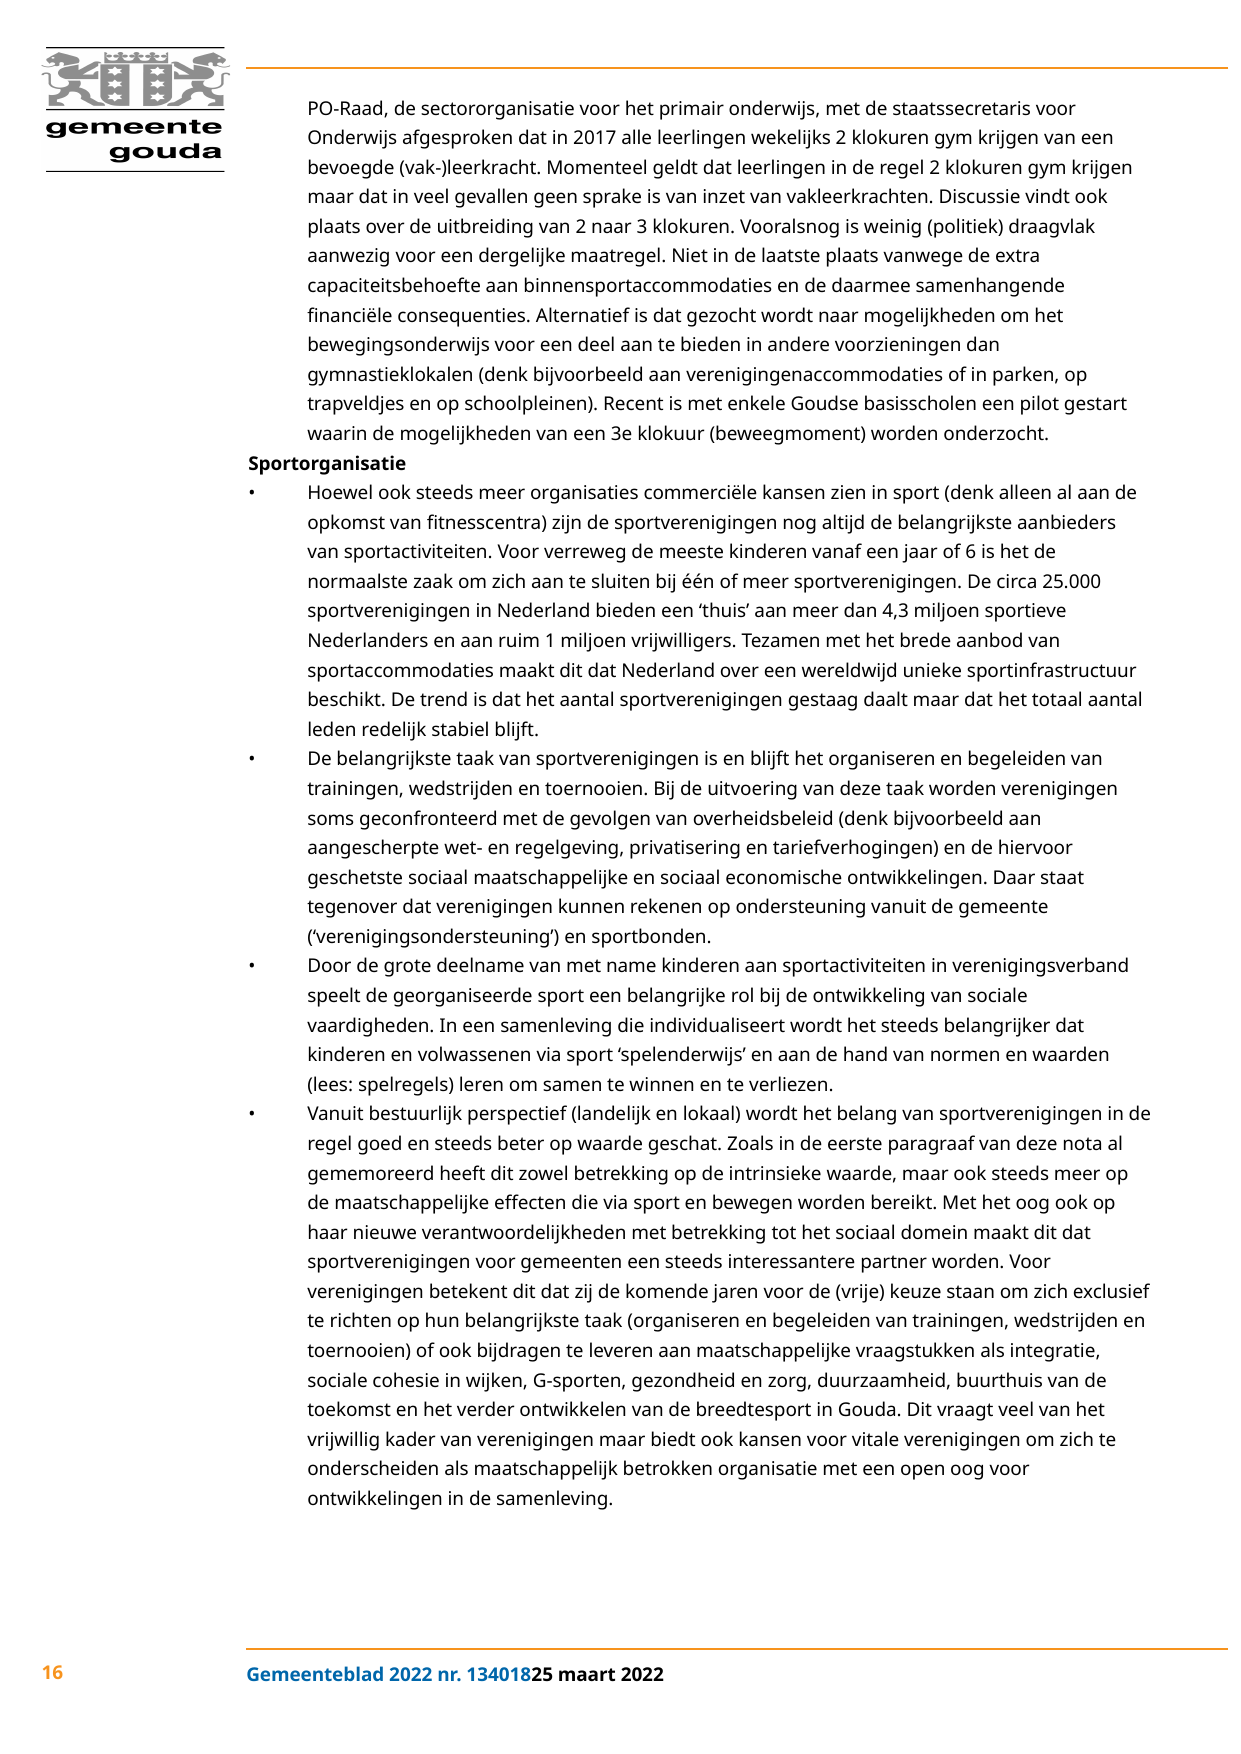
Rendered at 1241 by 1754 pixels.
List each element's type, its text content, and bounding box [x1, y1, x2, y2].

list Door de grote deelname van met name kinderen aan sportactiviteiten in verenigingsverband speelt de georganiseerde sport een belangrijke rol bij de ontwikkeling van sociale vaardigheden. In een samenleving die individualiseert wordt het steeds belangrijker dat kinderen en volwassenen via sport ‘spelenderwijs’ en aan de hand van normen en waarden (lees: spelregels) leren om samen te winnen en te verliezen. [248, 953, 1152, 1097]
list PO-Raad, de sectororganisatie voor het primair onderwijs, met de staatssecretaris voor Onderwijs afgesproken dat in 2017 alle leerlingen wekelijks 2 klokuren gym krijgen van een bevoegde (vak-)leerkracht. Momenteel geldt dat leerlingen in de regel 2 klokuren gym krijgen maar dat in veel gevallen geen sprake is van inzet van vakleerkrachten. Discussie vindt ook plaats over de uitbreiding van 2 naar 3 klokuren. Vooralsnog is weinig (politiek) draagvlak aanwezig voor een dergelijke maatregel. Niet in de laatste plaats vanwege de extra capaciteitsbehoefte aan binnensportaccommodaties en de daarmee samenhangende financiële consequenties. Alternatief is dat gezocht wordt naar mogelijkheden om het bewegingsonderwijs voor een deel aan te bieden in andere voorzieningen dan gymnastieklokalen (denk bijvoorbeeld aan verenigingenaccommodaties of in parken, op trapveldjes en op schoolpleinen). Recent is met enkele Goudse basisscholen een pilot gestart waarin de mogelijkheden van een 3e klokuur (beweegmoment) worden onderzocht. [248, 95, 1152, 446]
list De belangrijkste taak van sportverenigingen is en blijft het organiseren en begeleiden van trainingen, wedstrijden en toernooien. Bij de uitvoering van deze taak worden verenigingen soms geconfronteerd met de gevolgen van overheidsbeleid (denk bijvoorbeeld aan aangescherpte wet- en regelgeving, privatisering en tariefverhogingen) en de hiervoor geschetste sociaal maatschappelijke en sociaal economische ontwikkelingen. Daar staat tegenover dat verenigingen kunnen rekenen op ondersteuning vanuit de gemeente (‘verenigingsondersteuning’) en sportbonden. [248, 746, 1152, 949]
list Hoewel ook steeds meer organisaties commerciële kansen zien in sport (denk alleen al aan de opkomst van fitnesscentra) zijn de sportverenigingen nog altijd de belangrijkste aanbieders van sportactiviteiten. Voor verreweg de meeste kinderen vanaf een jaar of 6 is het de normaalste zaak om zich aan te sluiten bij één of meer sportverenigingen. De circa 25.000 sportverenigingen in Nederland bieden een ‘thuis’ aan meer dan 4,3 miljoen sportieve Nederlanders en aan ruim 1 miljoen vrijwilligers. Tezamen met het brede aanbod van sportaccommodaties maakt dit dat Nederland over een wereldwijd unieke sportinfrastructuur beschikt. De trend is dat het aantal sportverenigingen gestaag daalt maar dat het totaal aantal leden redelijk stabiel blijft. [248, 479, 1152, 742]
text Sportorganisatie [248, 450, 1152, 476]
picture [41, 47, 231, 172]
list Vanuit bestuurlijk perspectief (landelijk en lokaal) wordt het belang van sportverenigingen in de regel goed en steeds beter op waarde geschat. Zoals in de eerste paragraaf van deze nota al gememoreerd heeft dit zowel betrekking op de intrinsieke waarde, maar ook steeds meer op de maatschappelijke effecten die via sport en bewegen worden bereikt. Met het oog ook op haar nieuwe verantwoordelijkheden met betrekking tot het sociaal domein maakt dit dat sportverenigingen voor gemeenten een steeds interessantere partner worden. Voor verenigingen betekent dit dat zij de komende jaren voor de (vrije) keuze staan om zich exclusief te richten op hun belangrijkste­ taak (organiseren en begeleiden van trainingen, wedstrijden en toernooien) of ook bijdragen te leveren aan maatschappelijke vraagstukken als integratie, sociale cohesie in wijken, G-sporten, gezondheid en zorg, duurzaamheid, buurthuis van de toekomst en het verder ontwikkelen van de breedtesport in Gouda. Dit vraagt veel van het vrijwillig kader van verenigingen maar biedt ook kansen voor vitale verenigingen om zich te onderscheiden als maatschappelijk betrokken organisatie met een open oog voor ontwikkelingen in de samenleving. [248, 1101, 1152, 1511]
